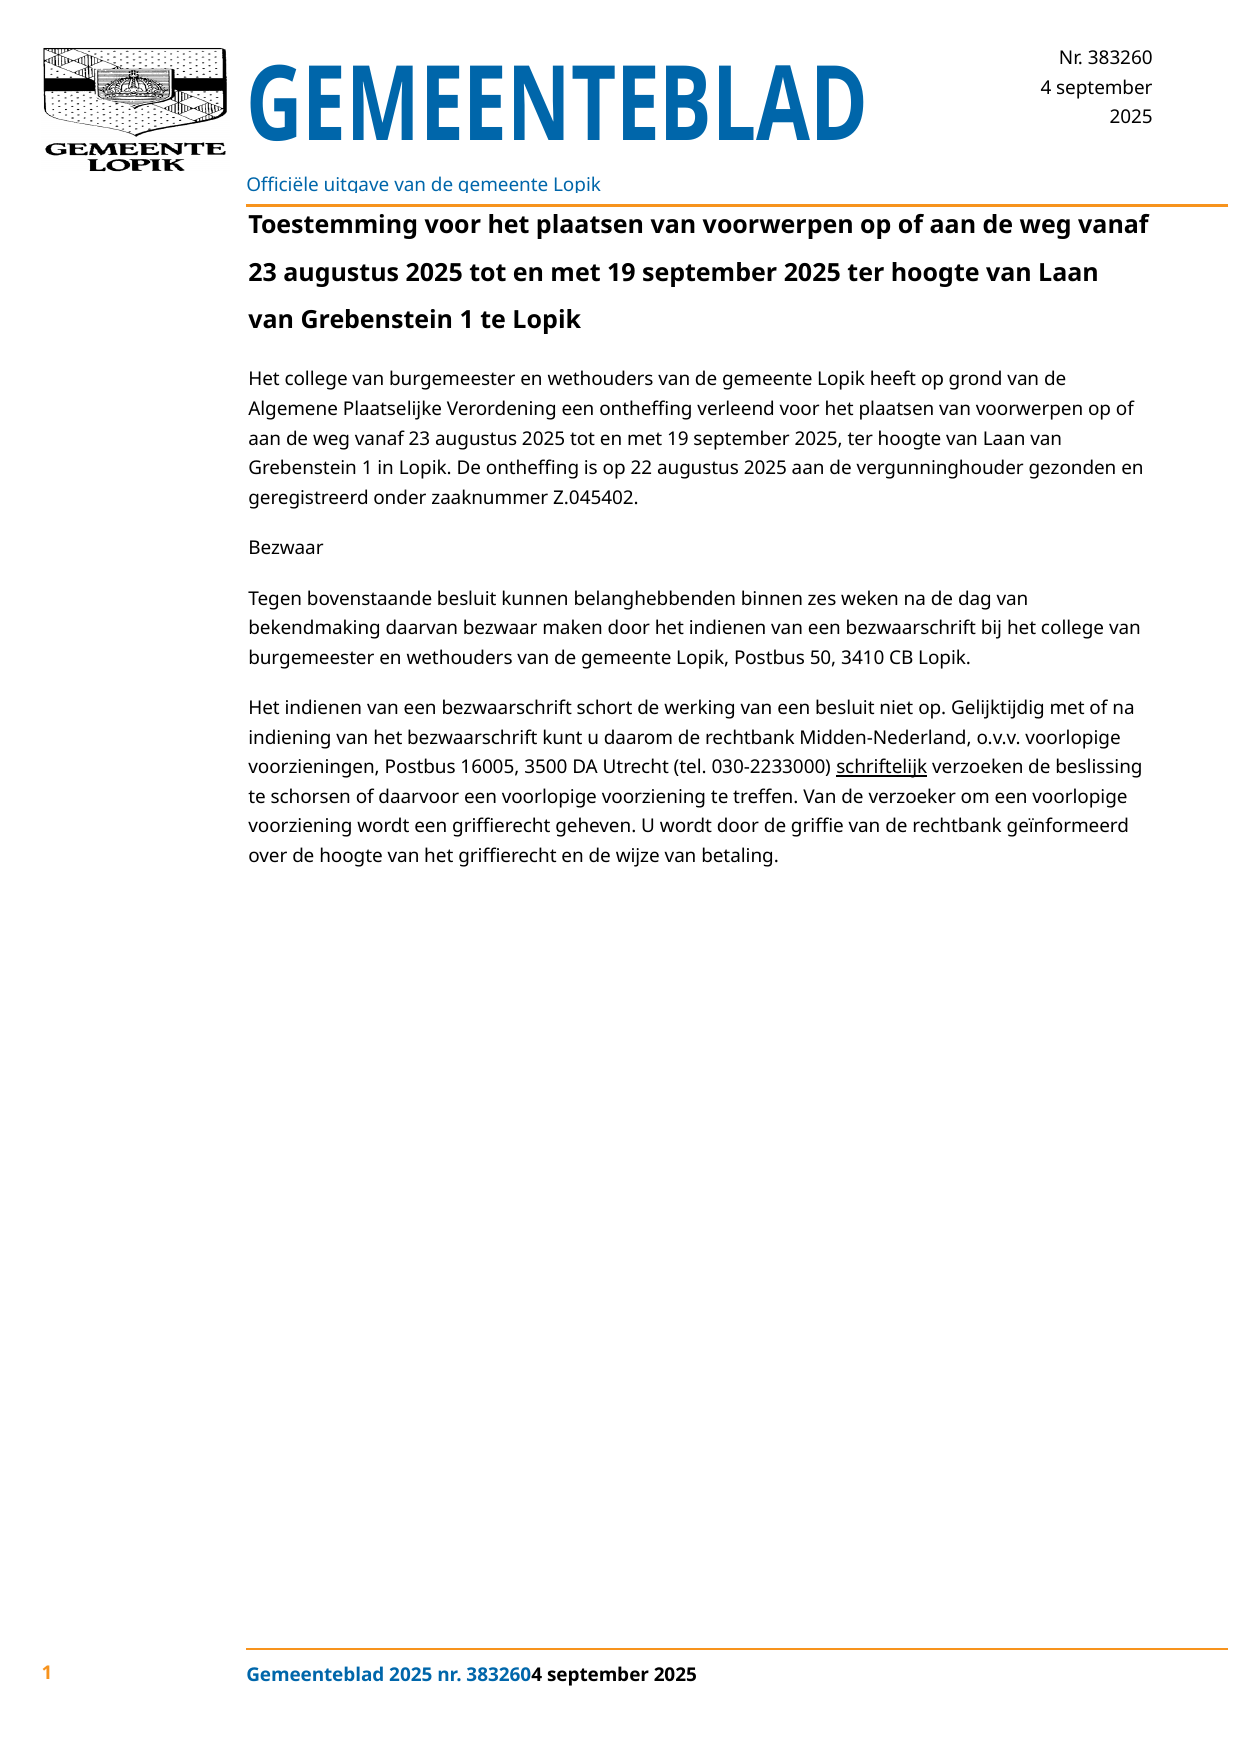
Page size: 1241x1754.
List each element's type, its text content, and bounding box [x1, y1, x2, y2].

text Het indienen van een bezwaarschrift schort de werking van een besluit niet op. Gelijktijdig met of na indiening van het bezwaarschrift kunt u daarom de rechtbank Midden-Nederland, o.v.v. voorlopige voorzieningen, Postbus 16005, 3500 DA Utrecht (tel. 030-2233000) schriftelijk verzoeken de beslissing te schorsen of daarvoor een voorlopige voorziening te treffen. Van de verzoeker om een voorlopige voorziening wordt een griffierecht geheven. U wordt door de griffie van de rechtbank geïnformeerd over de hoogte van het griffierecht en de wijze van betaling. [248, 694, 1152, 868]
text Toestemming voor het plaatsen van voorwerpen op of aan de weg vanaf 23 augustus 2025 tot en met 19 september 2025 ter hoogte van Laan van Grebenstein 1 te Lopik [248, 207, 1152, 336]
text Tegen bovenstaande besluit kunnen belanghebbenden binnen zes weken na de dag van bekendmaking daarvan bezwaar maken door het indienen van een bezwaarschrift bij het college van burgemeester en wethouders van de gemeente Lopik, Postbus 50, 3410 CB Lopik. [248, 585, 1152, 669]
picture [41, 47, 231, 172]
text Bezwaar [248, 534, 1152, 560]
text Het college van burgemeester en wethouders van de gemeente Lopik heeft op grond van de Algemene Plaatselijke Verordening een ontheffing verleend voor het plaatsen van voorwerpen op of aan de weg vanaf 23 augustus 2025 tot en met 19 september 2025, ter hoogte van Laan van Grebenstein 1 in Lopik. De ontheffing is op 22 augustus 2025 aan de vergunninghouder gezonden en geregistreerd onder zaaknummer Z.045402. [248, 366, 1152, 509]
